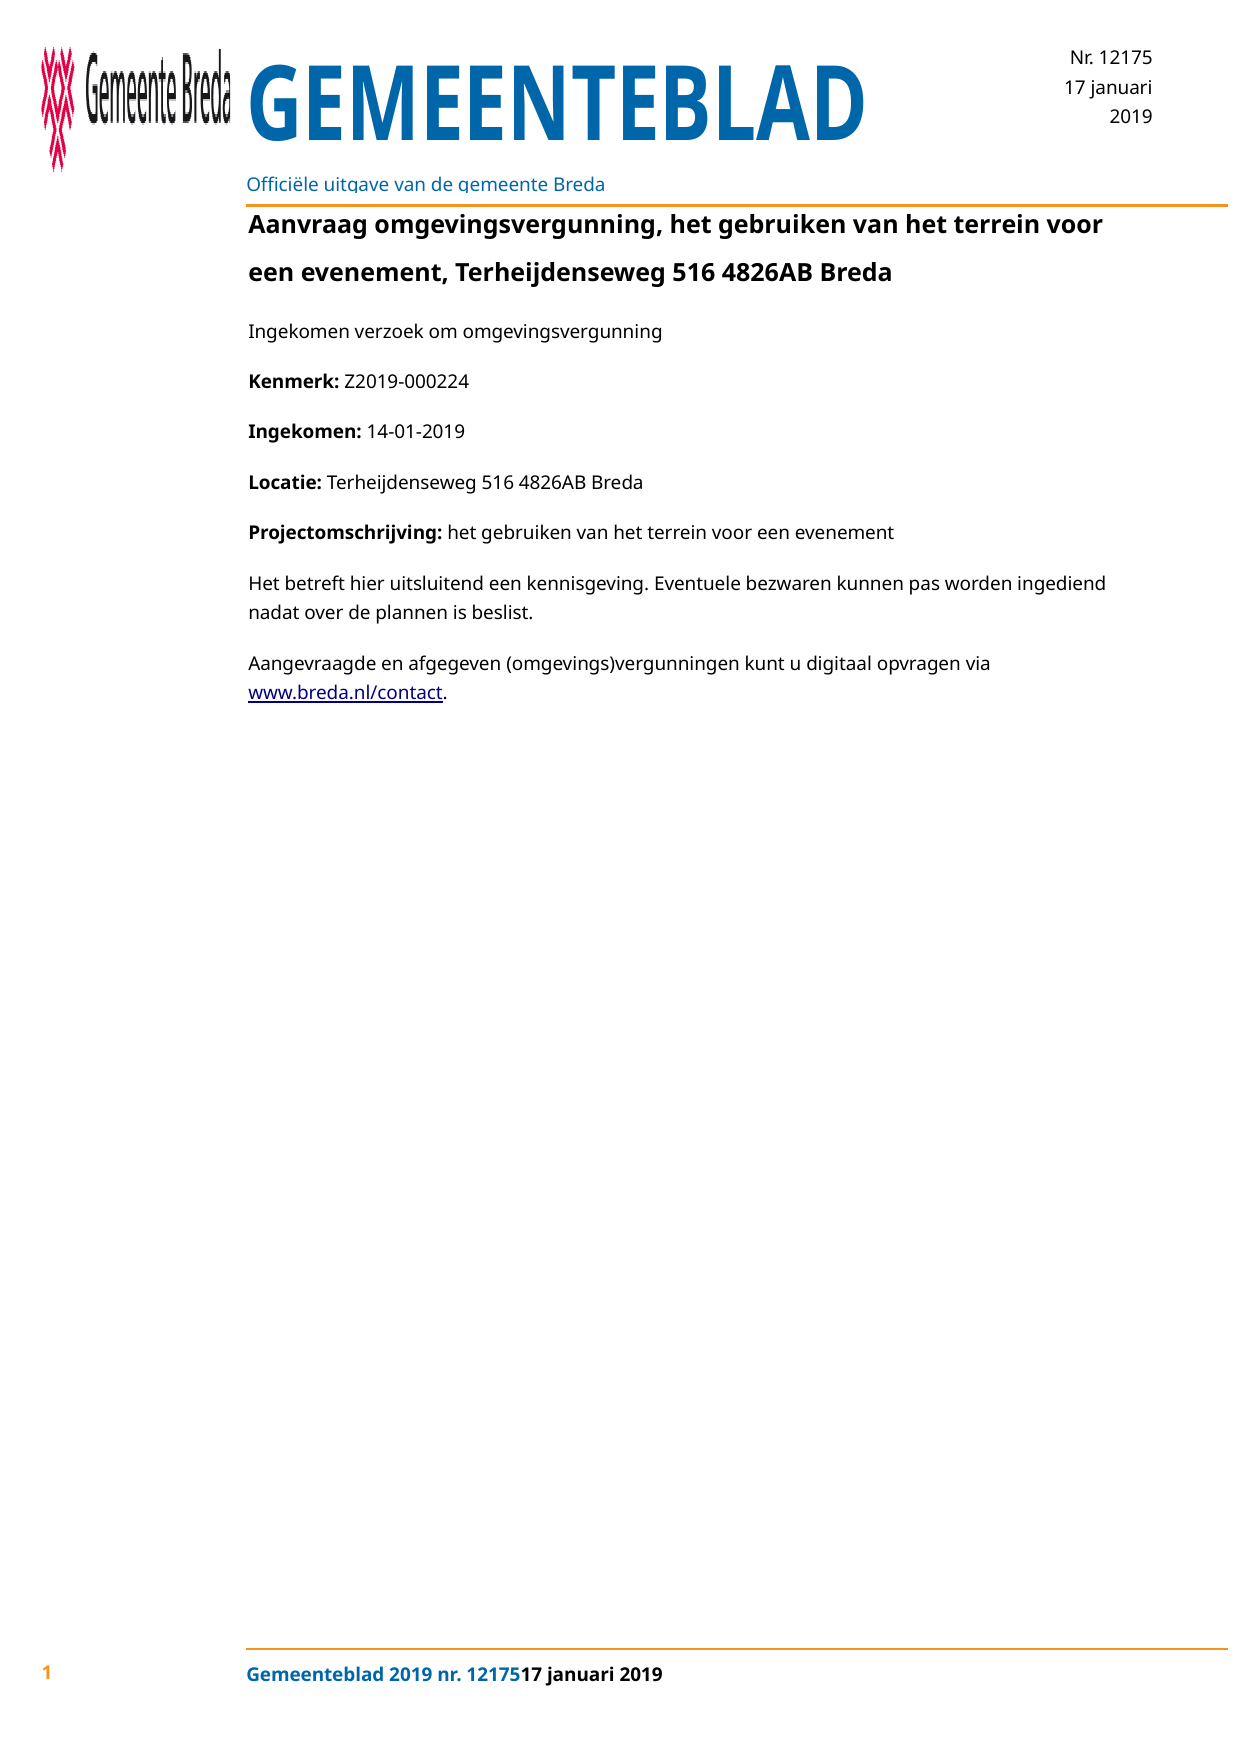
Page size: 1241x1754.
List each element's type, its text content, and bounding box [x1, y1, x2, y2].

text Ingekomen: 14-01-2019 [248, 419, 1152, 444]
text Aangevraagde en afgegeven (omgevings)vergunningen kunt u digitaal opvragen via www.breda.nl/contact. [248, 650, 1152, 705]
text Aanvraag omgevingsvergunning, het gebruiken van het terrein voor een evenement, Terheijdenseweg 516 4826AB Breda [248, 207, 1152, 288]
text Locatie: Terheijdenseweg 516 4826AB Breda [248, 469, 1152, 495]
text Ingekomen verzoek om omgevingsvergunning [248, 318, 1152, 344]
text Projectomschrijving: het gebruiken van het terrein voor een evenement [248, 519, 1152, 545]
text Kenmerk: Z2019-000224 [248, 368, 1152, 394]
picture [41, 47, 231, 172]
text Het betreft hier uitsluitend een kennisgeving. Eventuele bezwaren kunnen pas worden ingediend nadat over de plannen is beslist. [248, 570, 1152, 625]
